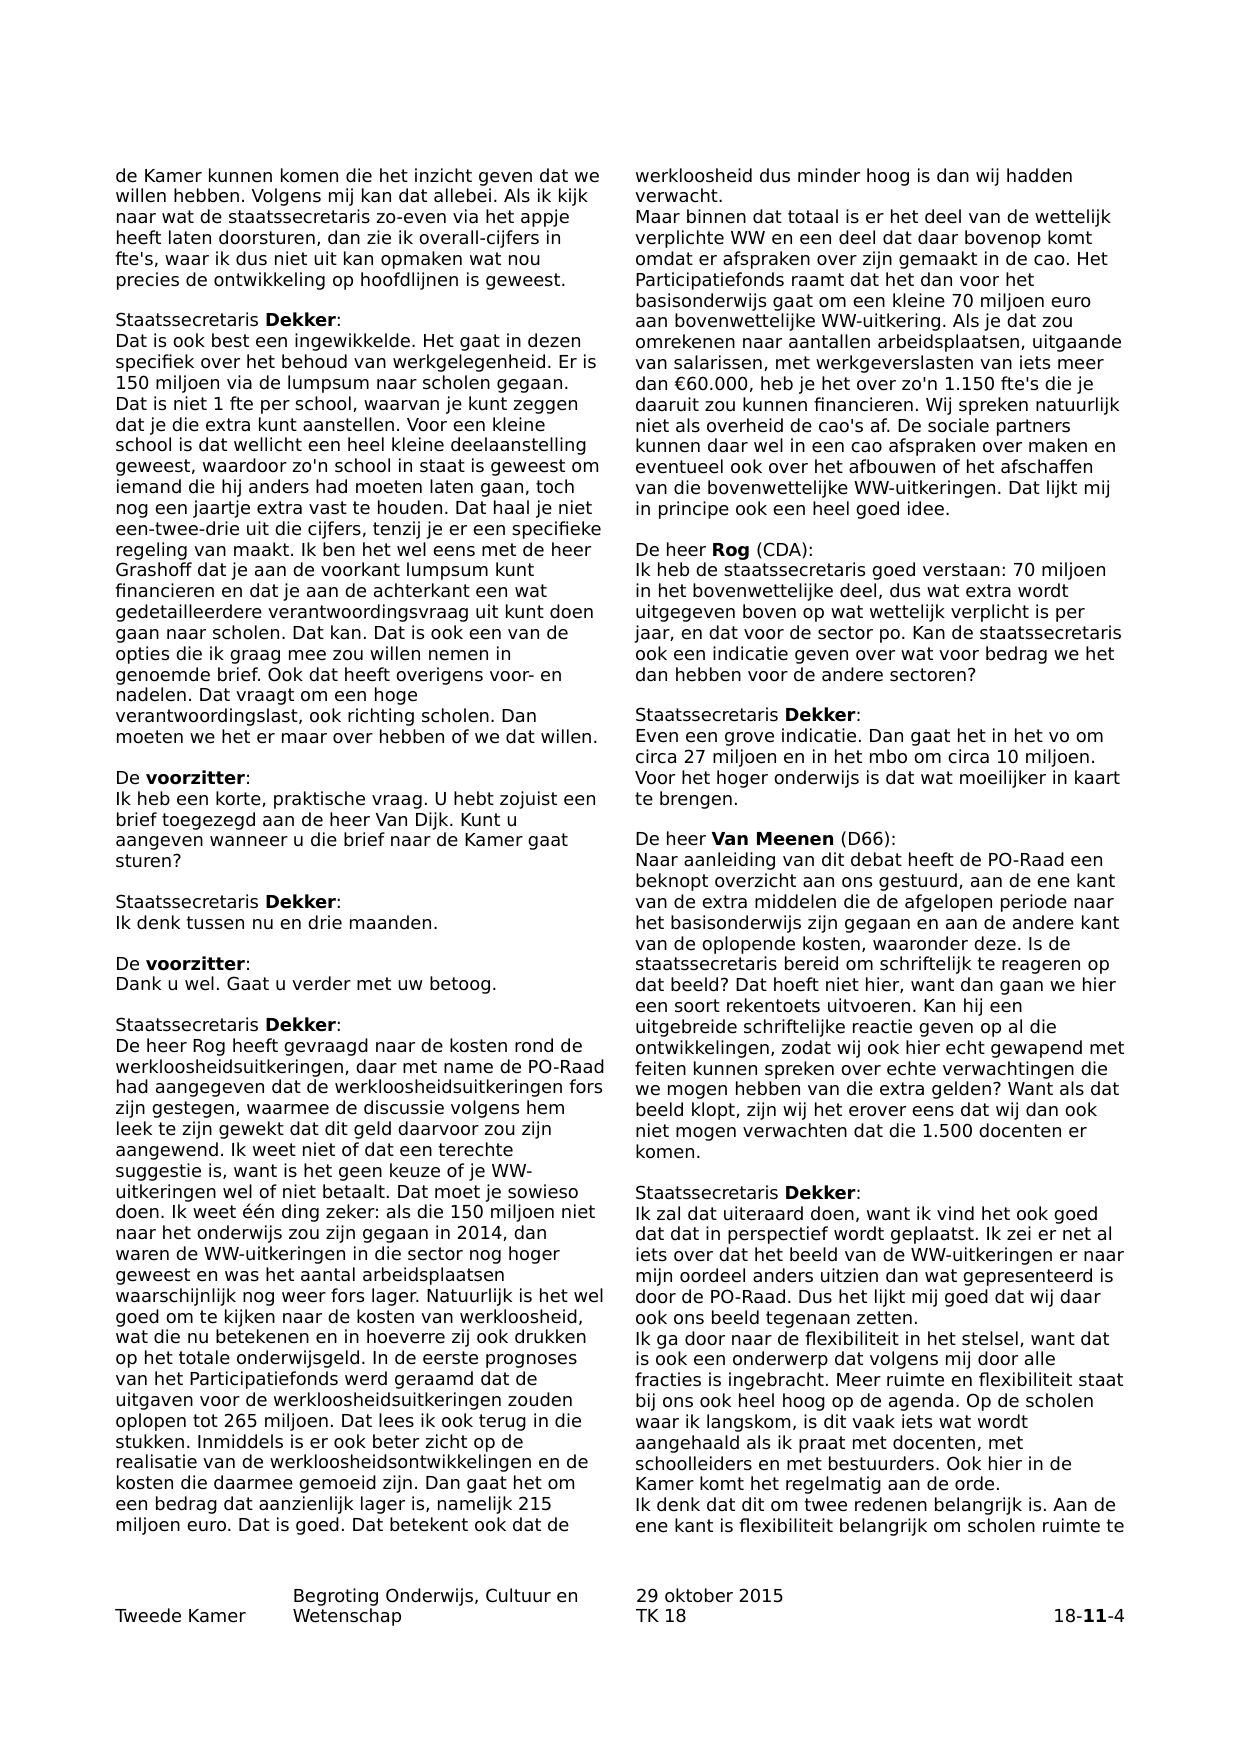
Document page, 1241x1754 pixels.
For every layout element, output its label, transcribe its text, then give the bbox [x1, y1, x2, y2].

text Staatssecretaris Dekker: [635, 705, 1125, 726]
text werkloosheid dus minder hoog is dan wij hadden verwacht. [635, 165, 1125, 207]
text De heer Rog (CDA): [635, 539, 1125, 560]
text Staatssecretaris Dekker: [635, 1182, 1125, 1203]
text Staatssecretaris Dekker: [115, 1015, 605, 1036]
text Ik heb de staatssecretaris goed verstaan: 70 miljoen in het bovenwettelijke deel, dus wat extra wordt uitgegeven boven op wat wettelijk verplicht is per jaar, en dat voor de sector po. Kan de staatssecretaris ook een indicatie geven over wat voor bedrag we het dan hebben voor de andere sectoren? [635, 560, 1125, 685]
text Staatssecretaris Dekker: [115, 892, 605, 912]
text Ik denk dat dit om twee redenen belangrijk is. Aan de ene kant is flexibiliteit belangrijk om scholen ruimte te [635, 1495, 1125, 1537]
text De voorzitter: [115, 768, 605, 788]
text Staatssecretaris Dekker: [115, 310, 605, 331]
text Dat is ook best een ingewikkelde. Het gaat in dezen specifiek over het behoud van werkgelegenheid. Er is 150 miljoen via de lumpsum naar scholen gegaan. Dat is niet 1 fte per school, waarvan je kunt zeggen dat je die extra kunt aanstellen. Voor een kleine school is dat wellicht een heel kleine deelaanstelling geweest, waardoor zo'n school in staat is geweest om iemand die hij anders had moeten laten gaan, toch nog een jaartje extra vast te houden. Dat haal je niet een-twee-drie uit die cijfers, tenzij je er een specifieke regeling van maakt. Ik ben het wel eens met de heer Grashoff dat je aan de voorkant lumpsum kunt financieren en dat je aan de achterkant een wat gedetailleerdere verantwoordingsvraag uit kunt doen gaan naar scholen. Dat kan. Dat is ook een van de opties die ik graag mee zou willen nemen in genoemde brief. Ook dat heeft overigens voor- en nadelen. Dat vraagt om een hoge verantwoordingslast, ook richting scholen. Dan moeten we het er maar over hebben of we dat willen. [115, 331, 605, 748]
text Dank u wel. Gaat u verder met uw betoog. [115, 974, 605, 995]
text Naar aanleiding van dit debat heeft de PO-Raad een beknopt overzicht aan ons gestuurd, aan de ene kant van de extra middelen die de afgelopen periode naar het basisonderwijs zijn gegaan en aan de andere kant van de oplopende kosten, waaronder deze. Is de staatssecretaris bereid om schriftelijk te reageren op dat beeld? Dat hoeft niet hier, want dan gaan we hier een soort rekentoets uitvoeren. Kan hij een uitgebreide schriftelijke reactie geven op al die ontwikkelingen, zodat wij ook hier echt gewapend met feiten kunnen spreken over echte verwachtingen die we mogen hebben van die extra gelden? Want als dat beeld klopt, zijn wij het erover eens dat wij dan ook niet mogen verwachten dat die 1.500 docenten er komen. [635, 850, 1125, 1162]
text Even een grove indicatie. Dan gaat het in het vo om circa 27 miljoen en in het mbo om circa 10 miljoen. Voor het hoger onderwijs is dat wat moeilijker in kaart te brengen. [635, 726, 1125, 809]
text Ik zal dat uiteraard doen, want ik vind het ook goed dat dat in perspectief wordt geplaatst. Ik zei er net al iets over dat het beeld van de WW-uitkeringen er naar mijn oordeel anders uitzien dan wat gepresenteerd is door de PO-Raad. Dus het lijkt mij goed dat wij daar ook ons beeld tegenaan zetten. [635, 1203, 1125, 1328]
text De heer Van Meenen (D66): [635, 829, 1125, 850]
text De voorzitter: [115, 953, 605, 974]
text Ik heb een korte, praktische vraag. U hebt zojuist een brief toegezegd aan de heer Van Dijk. Kunt u aangeven wanneer u die brief naar de Kamer gaat sturen? [115, 788, 605, 872]
text Ik denk tussen nu en drie maanden. [115, 912, 605, 933]
text De heer Rog heeft gevraagd naar de kosten rond de werkloosheidsuitkeringen, daar met name de PO-Raad had aangegeven dat de werkloosheidsuitkeringen fors zijn gestegen, waarmee de discussie volgens hem leek te zijn gewekt dat dit geld daarvoor zou zijn aangewend. Ik weet niet of dat een terechte suggestie is, want is het geen keuze of je WW-uitkeringen wel of niet betaalt. Dat moet je sowieso doen. Ik weet één ding zeker: als die 150 miljoen niet naar het onderwijs zou zijn gegaan in 2014, dan waren de WW-uitkeringen in die sector nog hoger geweest en was het aantal arbeidsplaatsen waarschijnlijk nog weer fors lager. Natuurlijk is het wel goed om te kijken naar de kosten van werkloosheid, wat die nu betekenen en in hoeverre zij ook drukken op het totale onderwijsgeld. In de eerste prognoses van het Participatiefonds werd geraamd dat de uitgaven voor de werkloosheidsuitkeringen zouden oplopen tot 265 miljoen. Dat lees ik ook terug in die stukken. Inmiddels is er ook beter zicht op de realisatie van de werkloosheidsontwikkelingen en de kosten die daarmee gemoeid zijn. Dan gaat het om een bedrag dat aanzienlijk lager is, namelijk 215 miljoen euro. Dat is goed. Dat betekent ook dat de [115, 1036, 605, 1536]
text Ik ga door naar de flexibiliteit in het stelsel, want dat is ook een onderwerp dat volgens mij door alle fracties is ingebracht. Meer ruimte en flexibiliteit staat bij ons ook heel hoog op de agenda. Op de scholen waar ik langskom, is dit vaak iets wat wordt aangehaald als ik praat met docenten, met schoolleiders en met bestuurders. Ook hier in de Kamer komt het regelmatig aan de orde. [635, 1328, 1125, 1495]
text Maar binnen dat totaal is er het deel van de wettelijk verplichte WW en een deel dat daar bovenop komt omdat er afspraken over zijn gemaakt in de cao. Het Participatiefonds raamt dat het dan voor het basisonderwijs gaat om een kleine 70 miljoen euro aan bovenwettelijke WW-uitkering. Als je dat zou omrekenen naar aantallen arbeidsplaatsen, uitgaande van salarissen, met werkgeverslasten van iets meer dan €60.000, heb je het over zo'n 1.150 fte's die je daaruit zou kunnen financieren. Wij spreken natuurlijk niet als overheid de cao's af. De sociale partners kunnen daar wel in een cao afspraken over maken en eventueel ook over het afbouwen of het afschaffen van die bovenwettelijke WW-uitkeringen. Dat lijkt mij in principe ook een heel goed idee. [635, 207, 1125, 519]
text de Kamer kunnen komen die het inzicht geven dat we willen hebben. Volgens mij kan dat allebei. Als ik kijk naar wat de staatssecretaris zo-even via het appje heeft laten doorsturen, dan zie ik overall-cijfers in fte's, waar ik dus niet uit kan opmaken wat nou precies de ontwikkeling op hoofdlijnen is geweest. [115, 165, 605, 290]
